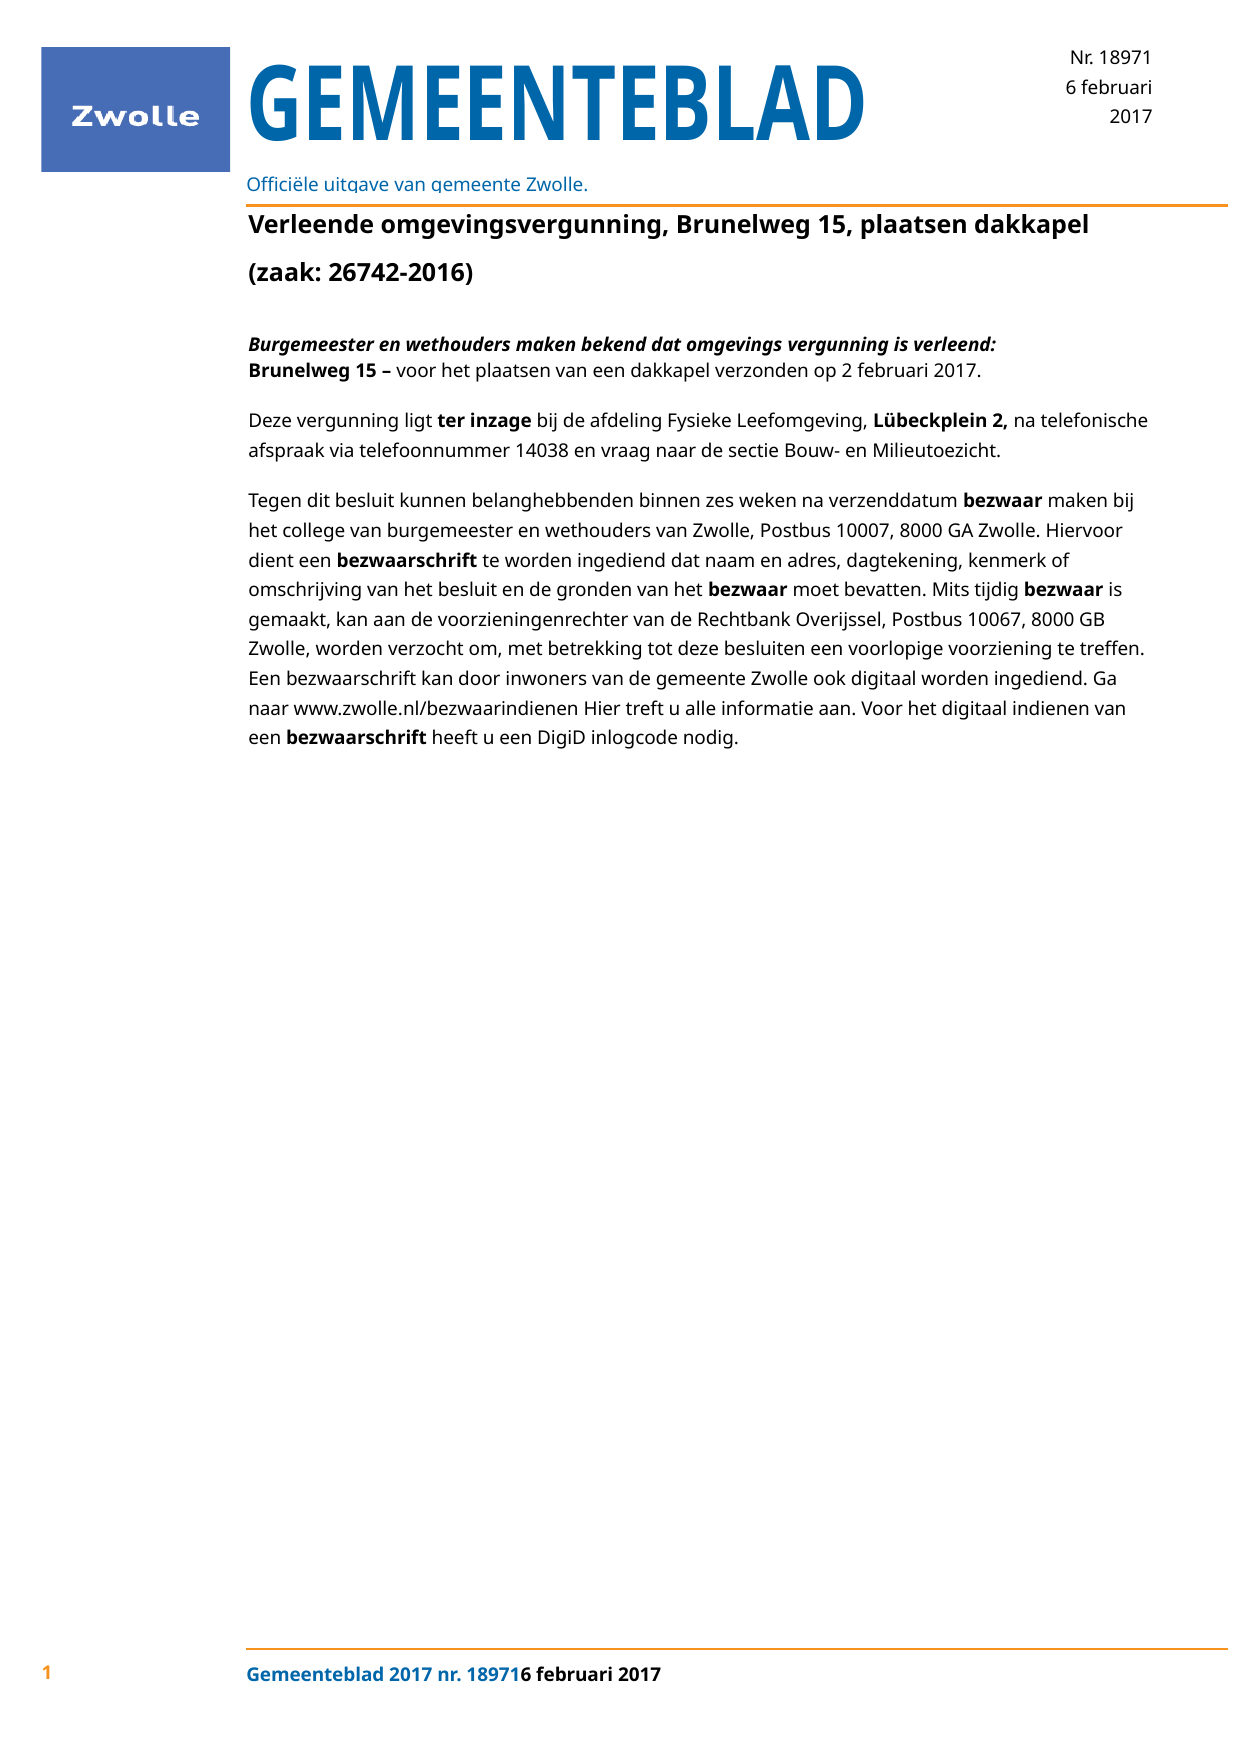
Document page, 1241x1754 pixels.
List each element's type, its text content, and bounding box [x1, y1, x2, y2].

text Deze vergunning ligt ter inzage bij de afdeling Fysieke Leefomgeving, Lübeckplein 2, na telefonische afspraak via telefoonnummer 14038 en vraag naar de sectie Bouw- en Milieutoezicht. [248, 408, 1152, 463]
text Tegen dit besluit kunnen belanghebbenden binnen zes weken na verzenddatum bezwaar maken bij het college van burgemeester en wethouders van Zwolle, Postbus 10007, 8000 GA Zwolle. Hiervoor dient een bezwaarschrift te worden ingediend dat naam en adres, dagtekening, kenmerk of omschrijving van het besluit en de gronden van het bezwaar moet bevatten. Mits tijdig bezwaar is gemaakt, kan aan de voorzieningenrechter van de Rechtbank Overijssel, Postbus 10067, 8000 GB Zwolle, worden verzocht om, met betrekking tot deze besluiten een voorlopige voorziening te treffen. Een bezwaarschrift kan door inwoners van de gemeente Zwolle ook digitaal worden ingediend. Ga naar www.zwolle.nl/bezwaarindienen Hier treft u alle informatie aan. Voor het digitaal indienen van een bezwaarschrift heeft u een DigiD inlogcode nodig. [248, 488, 1152, 750]
text Verleende omgevingsvergunning, Brunelweg 15, plaatsen dakkapel (zaak: 26742-2016) [248, 207, 1152, 288]
picture [41, 47, 231, 172]
text Burgemeester en wethouders maken bekend dat omgevings vergunning is verleend: [248, 331, 1152, 357]
text Brunelweg 15 – voor het plaatsen van een dakkapel verzonden op 2 februari 2017. [248, 357, 1152, 383]
